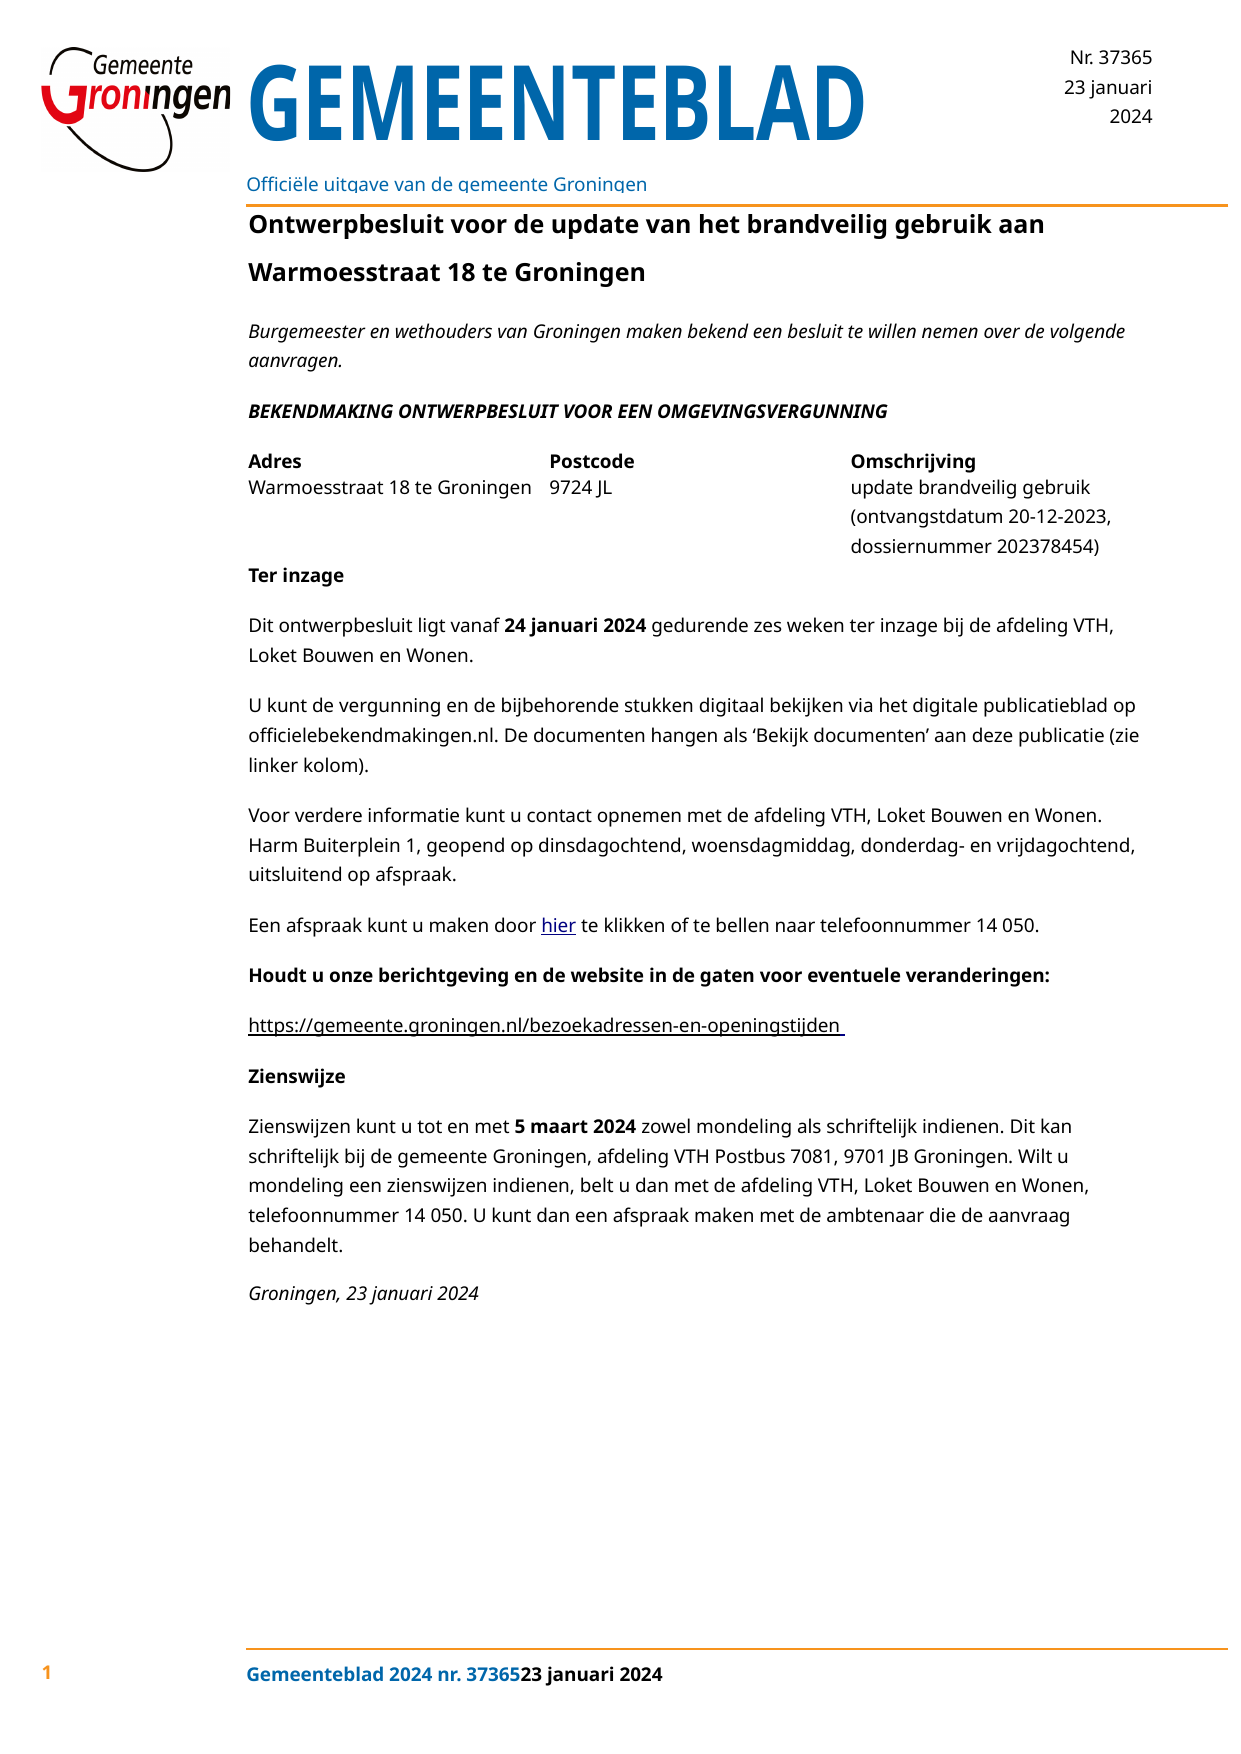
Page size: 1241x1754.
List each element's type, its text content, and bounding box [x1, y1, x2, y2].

text Ontwerpbesluit voor de update van het brandveilig gebruik aan Warmoesstraat 18 te Groningen [248, 207, 1152, 288]
text https://gemeente.groningen.nl/bezoekadressen-en-openingstijden [248, 1013, 1152, 1038]
text Voor verdere informatie kunt u contact opnemen met de afdeling VTH, Loket Bouwen en Wonen. Harm Buiterplein 1, geopend op dinsdagochtend, woensdagmiddag, donderdag- en vrijdagochtend, uitsluitend op afspraak. [248, 802, 1152, 887]
text U kunt de vergunning en de bijbehorende stukken digitaal bekijken via het digitale publicatieblad op officielebekendmakingen.nl. De documenten hangen als ‘Bekijk documenten’ aan deze publicatie (zie linker kolom). [248, 693, 1152, 778]
table_cell Warmoesstraat 18 te Groningen [248, 474, 549, 559]
text Houdt u onze berichtgeving en de website in de gaten voor eventuele veranderingen: [248, 962, 1152, 988]
text Zienswijze [248, 1063, 1152, 1089]
table_cell 9724 JL [549, 474, 850, 559]
text Een afspraak kunt u maken door hier te klikken of te bellen naar telefoonnummer 14 050. [248, 912, 1152, 938]
text Dit ontwerpbesluit ligt vanaf 24 januari 2024 gedurende zes weken ter inzage bij de afdeling VTH, Loket Bouwen en Wonen. [248, 613, 1152, 668]
text BEKENDMAKING ONTWERPBESLUIT VOOR EEN OMGEVINGSVERGUNNING [248, 398, 1152, 424]
table_header Postcode [549, 449, 850, 474]
picture [41, 47, 231, 172]
table_header Omschrijving [850, 449, 1152, 474]
table_header Adres [248, 449, 549, 474]
text Burgemeester en wethouders van Groningen maken bekend een besluit te willen nemen over de volgende aanvragen. [248, 318, 1152, 373]
text Groningen, 23 januari 2024 [248, 1280, 1152, 1305]
text Ter inzage [248, 562, 1152, 588]
text Zienswijzen kunt u tot en met 5 maart 2024 zowel mondeling als schriftelijk indienen. Dit kan schriftelijk bij de gemeente Groningen, afdeling VTH Postbus 7081, 9701 JB Groningen. Wilt u mondeling een zienswijzen indienen, belt u dan met de afdeling VTH, Loket Bouwen en Wonen, telefoonnummer 14 050. U kunt dan een afspraak maken met de ambtenaar die de aanvraag behandelt. [248, 1113, 1152, 1258]
table_cell update brandveilig gebruik (ontvangstdatum 20-12-2023, dossiernummer 202378454) [850, 474, 1152, 559]
